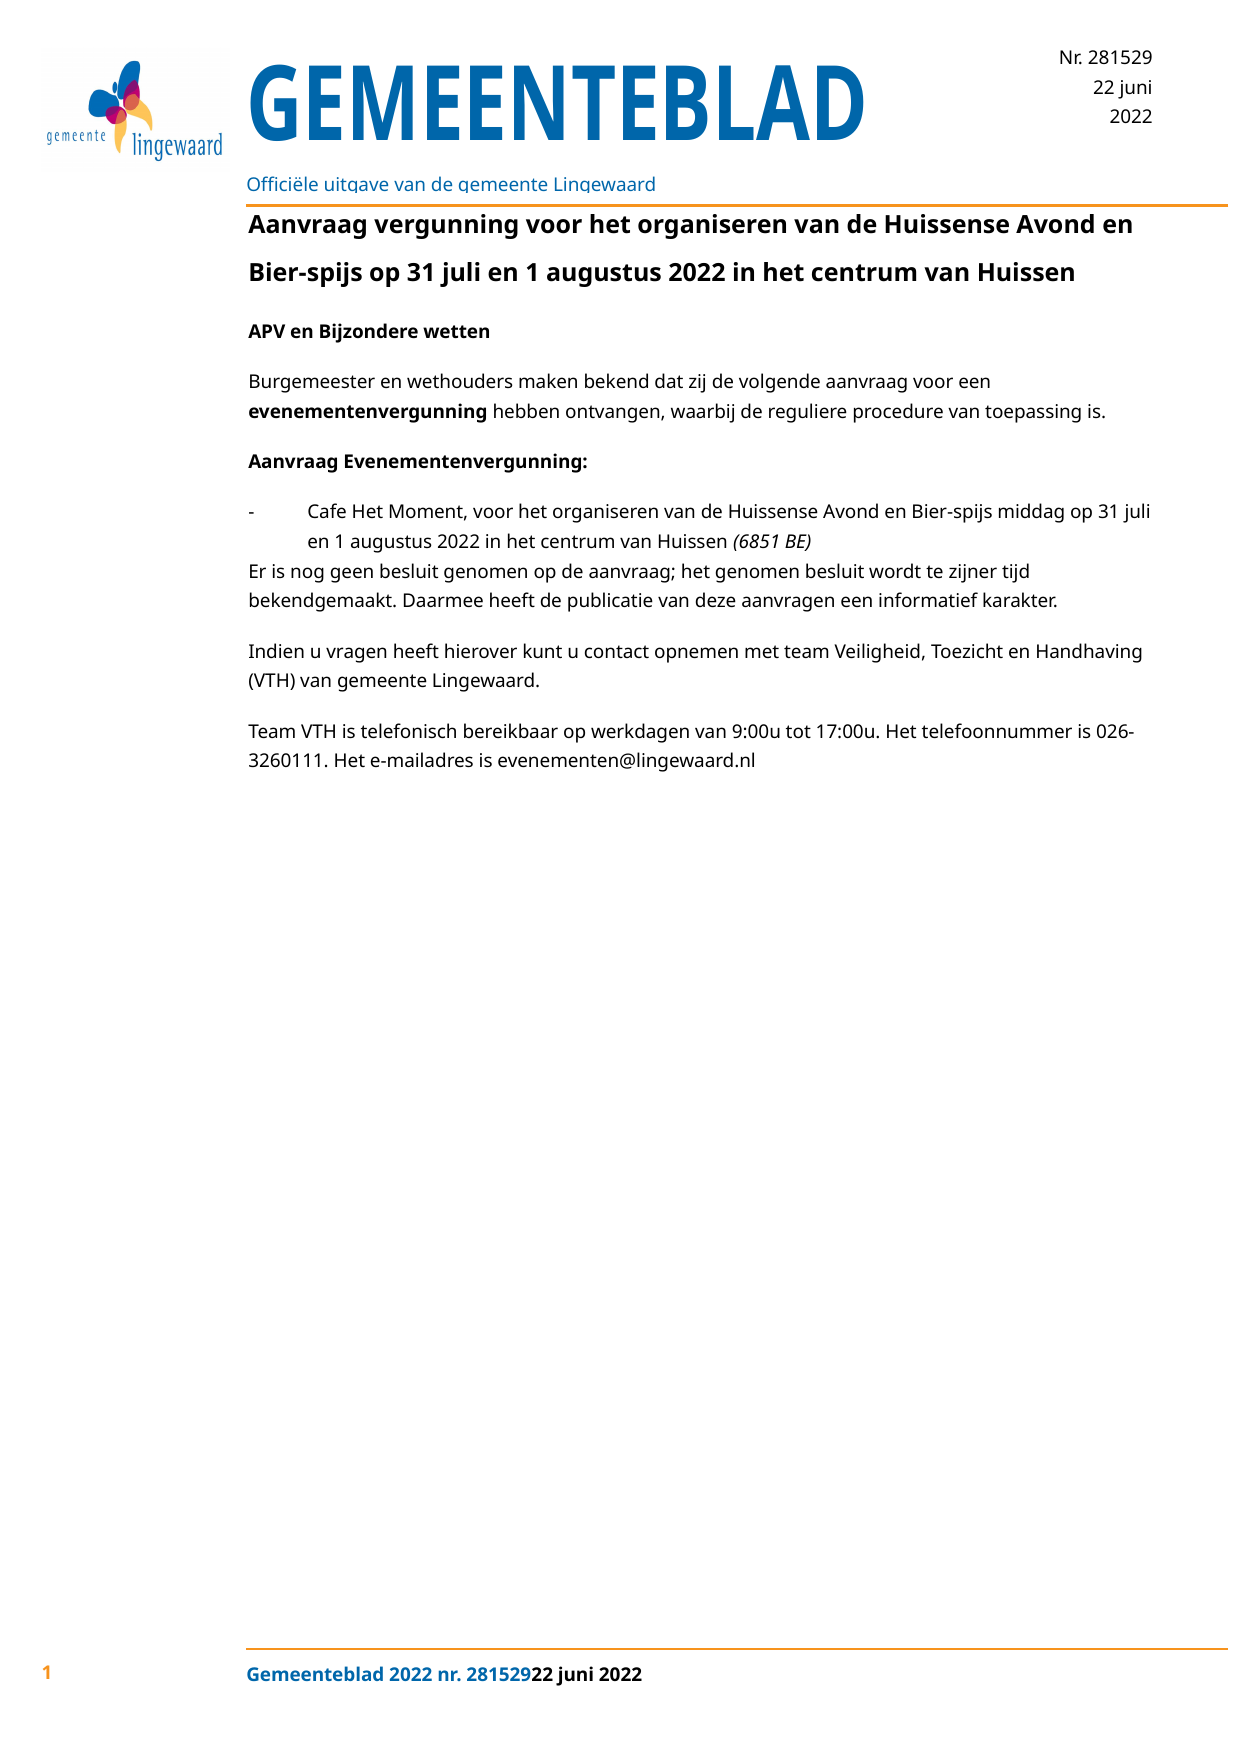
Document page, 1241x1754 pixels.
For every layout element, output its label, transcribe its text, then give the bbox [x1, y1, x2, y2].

text Indien u vragen heeft hierover kunt u contact opnemen met team Veiligheid, Toezicht en Handhaving (VTH) van gemeente Lingewaard. [248, 638, 1152, 693]
text Burgemeester en wethouders maken bekend dat zij de volgende aanvraag voor een evenementenvergunning hebben ontvangen, waarbij de reguliere procedure van toepassing is. [248, 368, 1152, 424]
text Team VTH is telefonisch bereikbaar op werkdagen van 9:00u tot 17:00u. Het telefoonnummer is 026-3260111. Het e-mailadres is evenementen@lingewaard.nl [248, 718, 1152, 773]
picture [41, 47, 231, 172]
text Aanvraag vergunning voor het organiseren van de Huissense Avond en Bier-spijs op 31 juli en 1 augustus 2022 in het centrum van Huissen [248, 207, 1152, 288]
text Er is nog geen besluit genomen op de aanvraag; het genomen besluit wordt te zijner tijd bekendgemaakt. Daarmee heeft de publicatie van deze aanvragen een informatief karakter. [248, 558, 1152, 613]
text APV en Bijzondere wetten [248, 318, 1152, 344]
list Cafe Het Moment, voor het organiseren van de Huissense Avond en Bier-spijs middag op 31 juli en 1 augustus 2022 in het centrum van Huissen (6851 BE) [248, 499, 1152, 554]
text Aanvraag Evenementenvergunning: [248, 448, 1152, 474]
